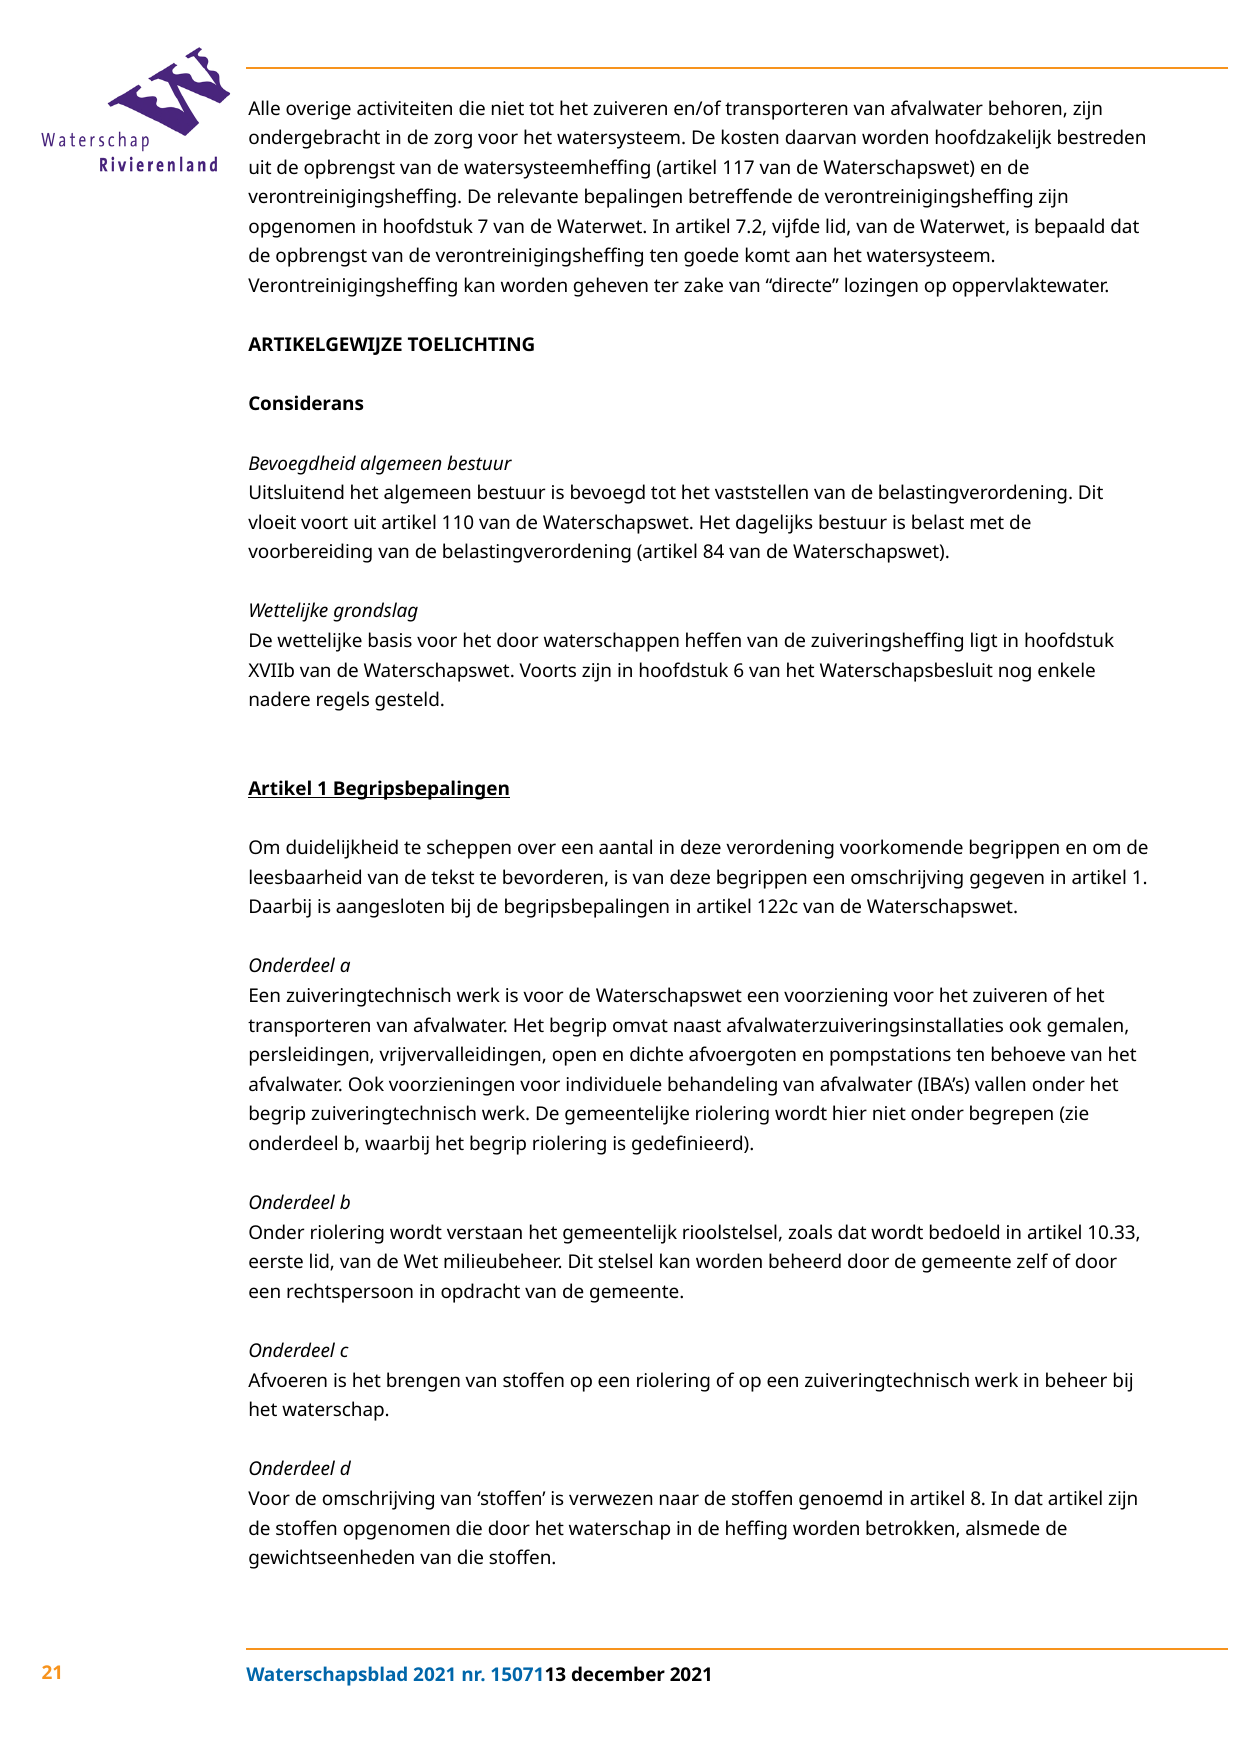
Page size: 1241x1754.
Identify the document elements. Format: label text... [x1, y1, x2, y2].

text Uitsluitend het algemeen bestuur is bevoegd tot het vaststellen van de belastingverordening. Dit vloeit voort uit artikel 110 van de Waterschapswet. Het dagelijks bestuur is belast met de voorbereiding van de belastingverordening (artikel 84 van de Waterschapswet). [248, 479, 1152, 564]
text Onderdeel a [248, 953, 1152, 978]
text Onderdeel c [248, 1337, 1152, 1363]
text Onderdeel d [248, 1456, 1152, 1481]
text Artikel 1 Begripsbepalingen [248, 775, 1152, 801]
text Onder riolering wordt verstaan het gemeentelijk rioolstelsel, zoals dat wordt bedoeld in artikel 10.33, eerste lid, van de Wet milieubeheer. Dit stelsel kan worden beheerd door de gemeente zelf of door een rechtspersoon in opdracht van de gemeente. [248, 1219, 1152, 1304]
text Wettelijke grondslag [248, 598, 1152, 623]
text Alle overige activiteiten die niet tot het zuiveren en/of transporteren van afvalwater behoren, zijn ondergebracht in de zorg voor het watersysteem. De kosten daarvan worden hoofdzakelijk bestreden uit de opbrengst van de watersysteemheffing (artikel 117 van de Waterschapswet) en de verontreinigingsheffing. De relevante bepalingen betreffende de verontreinigingsheffing zijn opgenomen in hoofdstuk 7 van de Waterwet. In artikel 7.2, vijfde lid, van de Waterwet, is bepaald dat de opbrengst van de verontreinigingsheffing ten goede komt aan het watersysteem. Verontreinigingsheffing kan worden geheven ter zake van “directe” lozingen op oppervlaktewater. [248, 95, 1152, 298]
text Considerans [248, 391, 1152, 416]
text Onderdeel b [248, 1189, 1152, 1215]
text Een zuiveringtechnisch werk is voor de Waterschapswet een voorziening voor het zuiveren of het transporteren van afvalwater. Het begrip omvat naast afvalwaterzuiveringsinstallaties ook gemalen, persleidingen, vrijvervalleidingen, open en dichte afvoergoten en pompstations ten behoeve van het afvalwater. Ook voorzieningen voor individuele behandeling van afvalwater (IBA’s) vallen onder het begrip zuiveringtechnisch werk. De gemeentelijke riolering wordt hier niet onder begrepen (zie onderdeel b, waarbij het begrip riolering is gedefinieerd). [248, 982, 1152, 1156]
text De wettelijke basis voor het door waterschappen heffen van de zuiveringsheffing ligt in hoofdstuk XVIIb van de Waterschapswet. Voorts zijn in hoofdstuk 6 van het Waterschapsbesluit nog enkele nadere regels gesteld. [248, 627, 1152, 712]
text Bevoegdheid algemeen bestuur [248, 450, 1152, 476]
picture [41, 47, 231, 172]
text Om duidelijkheid te scheppen over een aantal in deze verordening voorkomende begrippen en om de leesbaarheid van de tekst te bevorderen, is van deze begrippen een omschrijving gegeven in artikel 1. Daarbij is aangesloten bij de begripsbepalingen in artikel 122c van de Waterschapswet. [248, 834, 1152, 919]
text ARTIKELGEWIJZE TOELICHTING [248, 331, 1152, 357]
text Afvoeren is het brengen van stoffen op een riolering of op een zuiveringtechnisch werk in beheer bij het waterschap. [248, 1367, 1152, 1422]
text Voor de omschrijving van ‘stoffen’ is verwezen naar de stoffen genoemd in artikel 8. In dat artikel zijn de stoffen opgenomen die door het waterschap in de heffing worden betrokken, alsmede de gewichtseenheden van die stoffen. [248, 1485, 1152, 1570]
